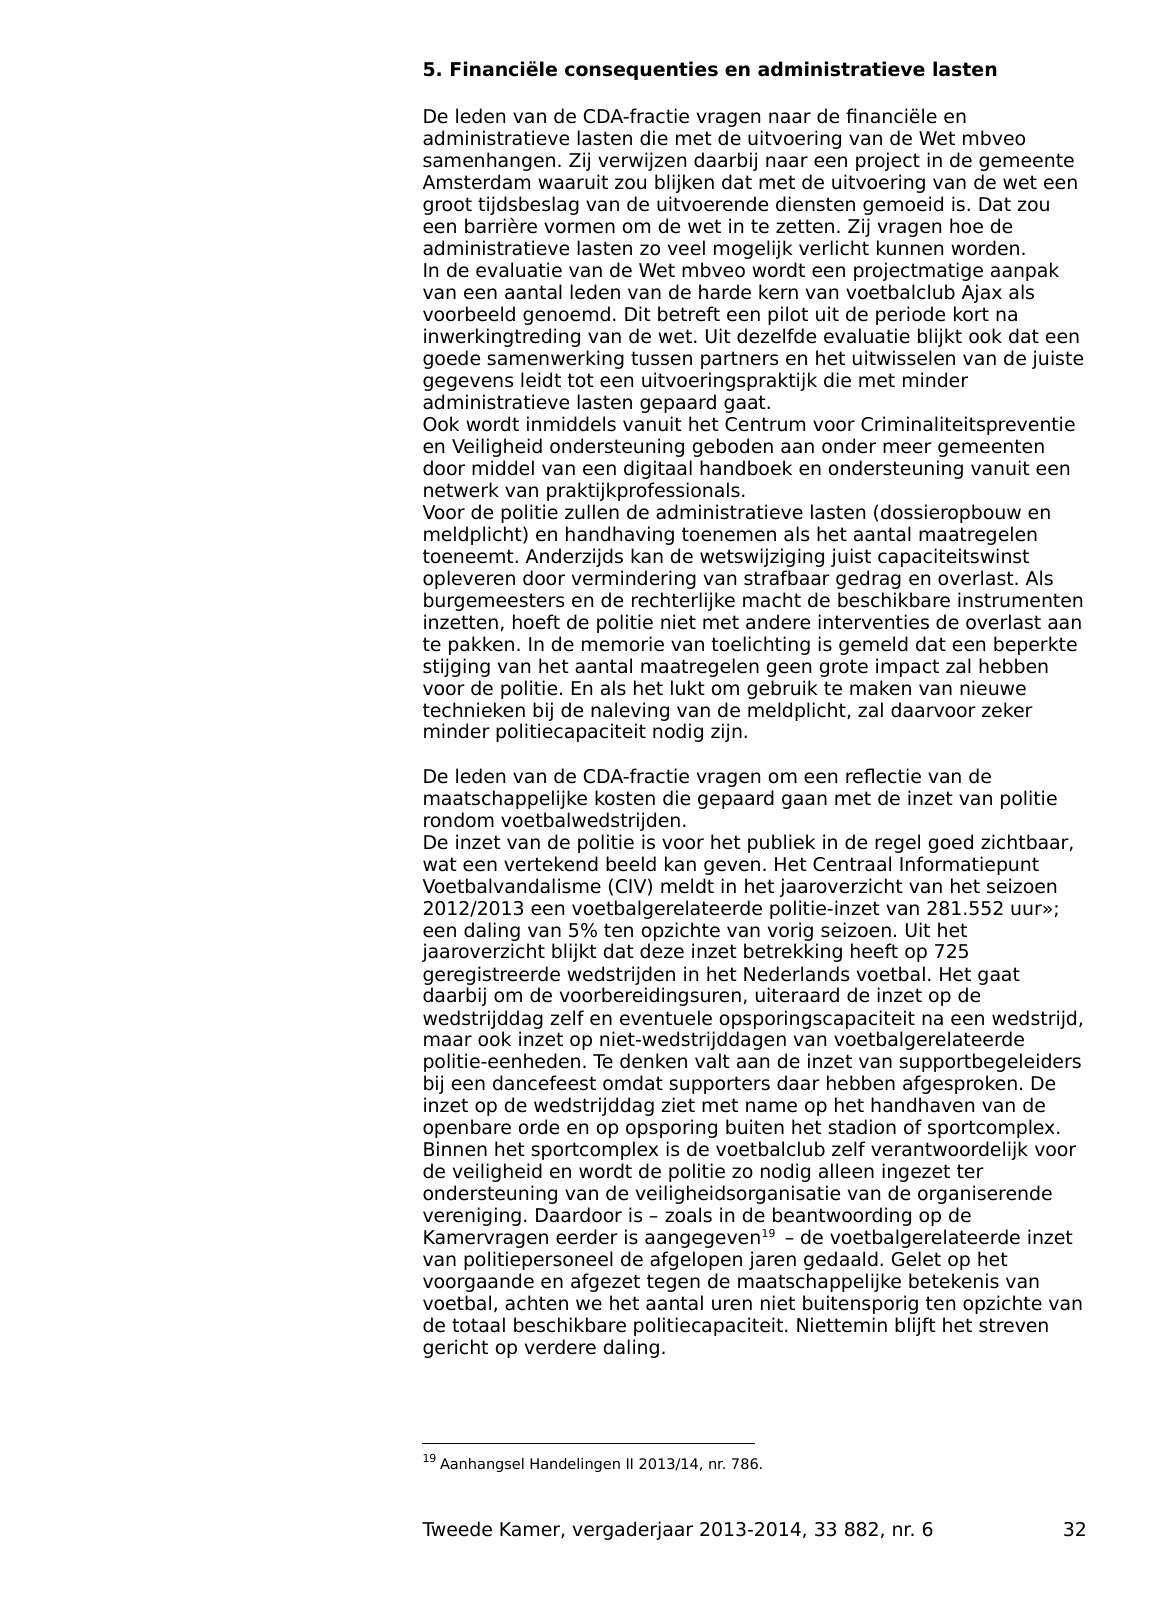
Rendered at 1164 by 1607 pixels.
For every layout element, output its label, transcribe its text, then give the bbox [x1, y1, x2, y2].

text In de evaluatie van de Wet mbveo wordt een projectmatige aanpak van een aantal leden van de harde kern van voetbalclub Ajax als voorbeeld genoemd. Dit betreft een pilot uit de periode kort na inwerkingtreding van de wet. Uit dezelfde evaluatie blijkt ook dat een goede samenwerking tussen partners en het uitwisselen van de juiste gegevens leidt tot een uitvoeringspraktijk die met minder administratieve lasten gepaard gaat. [422, 260, 1087, 414]
subtitle 5. Financiële consequenties en administratieve lasten [422, 59, 1087, 81]
text De leden van de CDA-fractie vragen om een reflectie van de maatschappelijke kosten die gepaard gaan met de inzet van politie rondom voetbalwedstrijden. [422, 766, 1087, 832]
text De inzet van de politie is voor het publiek in de regel goed zichtbaar, wat een vertekend beeld kan geven. Het Centraal Informatiepunt Voetbalvandalisme (CIV) meldt in het jaaroverzicht van het seizoen 2012/2013 een voetbalgerelateerde politie-inzet van 281.552 uur»; een daling van 5% ten opzichte van vorig seizoen. Uit het jaaroverzicht blijkt dat deze inzet betrekking heeft op 725 geregistreerde wedstrijden in het Nederlands voetbal. Het gaat daarbij om de voorbereidingsuren, uiteraard de inzet op de wedstrijddag zelf en eventuele opsporingscapaciteit na een wedstrijd, maar ook inzet op niet-wedstrijddagen van voetbalgerelateerde politie-eenheden. Te denken valt aan de inzet van supportbegeleiders bij een dancefeest omdat supporters daar hebben afgesproken. De inzet op de wedstrijddag ziet met name op het handhaven van de openbare orde en op opsporing buiten het stadion of sportcomplex. Binnen het sportcomplex is de voetbalclub zelf verantwoordelijk voor de veiligheid en wordt de politie zo nodig alleen ingezet ter ondersteuning van de veiligheidsorganisatie van de organiserende vereniging. Daardoor is – zoals in de beantwoording op de Kamervragen eerder is aangegeven – de voetbalgerelateerde inzet van politiepersoneel de afgelopen jaren gedaald. Gelet op het voorgaande en afgezet tegen de maatschappelijke betekenis van voetbal, achten we het aantal uren niet buitensporig ten opzichte van de totaal beschikbare politiecapaciteit. Niettemin blijft het streven gericht op verdere daling. [422, 832, 1087, 1359]
text Ook wordt inmiddels vanuit het Centrum voor Criminaliteitspreventie en Veiligheid ondersteuning geboden aan onder meer gemeenten door middel van een digitaal handboek en ondersteuning vanuit een netwerk van praktijkprofessionals. [422, 414, 1087, 502]
text De leden van de CDA-fractie vragen naar de financiële en administratieve lasten die met de uitvoering van de Wet mbveo samenhangen. Zij verwijzen daarbij naar een project in de gemeente Amsterdam waaruit zou blijken dat met de uitvoering van de wet een groot tijdsbeslag van de uitvoerende diensten gemoeid is. Dat zou een barrière vormen om de wet in te zetten. Zij vragen hoe de administratieve lasten zo veel mogelijk verlicht kunnen worden. [422, 106, 1087, 260]
text Aanhangsel Handelingen II 2013/14, nr. 786. [422, 1452, 1087, 1474]
text Voor de politie zullen de administratieve lasten (dossieropbouw en meldplicht) en handhaving toenemen als het aantal maatregelen toeneemt. Anderzijds kan de wetswijziging juist capaciteitswinst opleveren door vermindering van strafbaar gedrag en overlast. Als burgemeesters en de rechterlijke macht de beschikbare instrumenten inzetten, hoeft de politie niet met andere interventies de overlast aan te pakken. In de memorie van toelichting is gemeld dat een beperkte stijging van het aantal maatregelen geen grote impact zal hebben voor de politie. En als het lukt om gebruik te maken van nieuwe technieken bij de naleving van de meldplicht, zal daarvoor zeker minder politiecapaciteit nodig zijn. [422, 502, 1087, 743]
